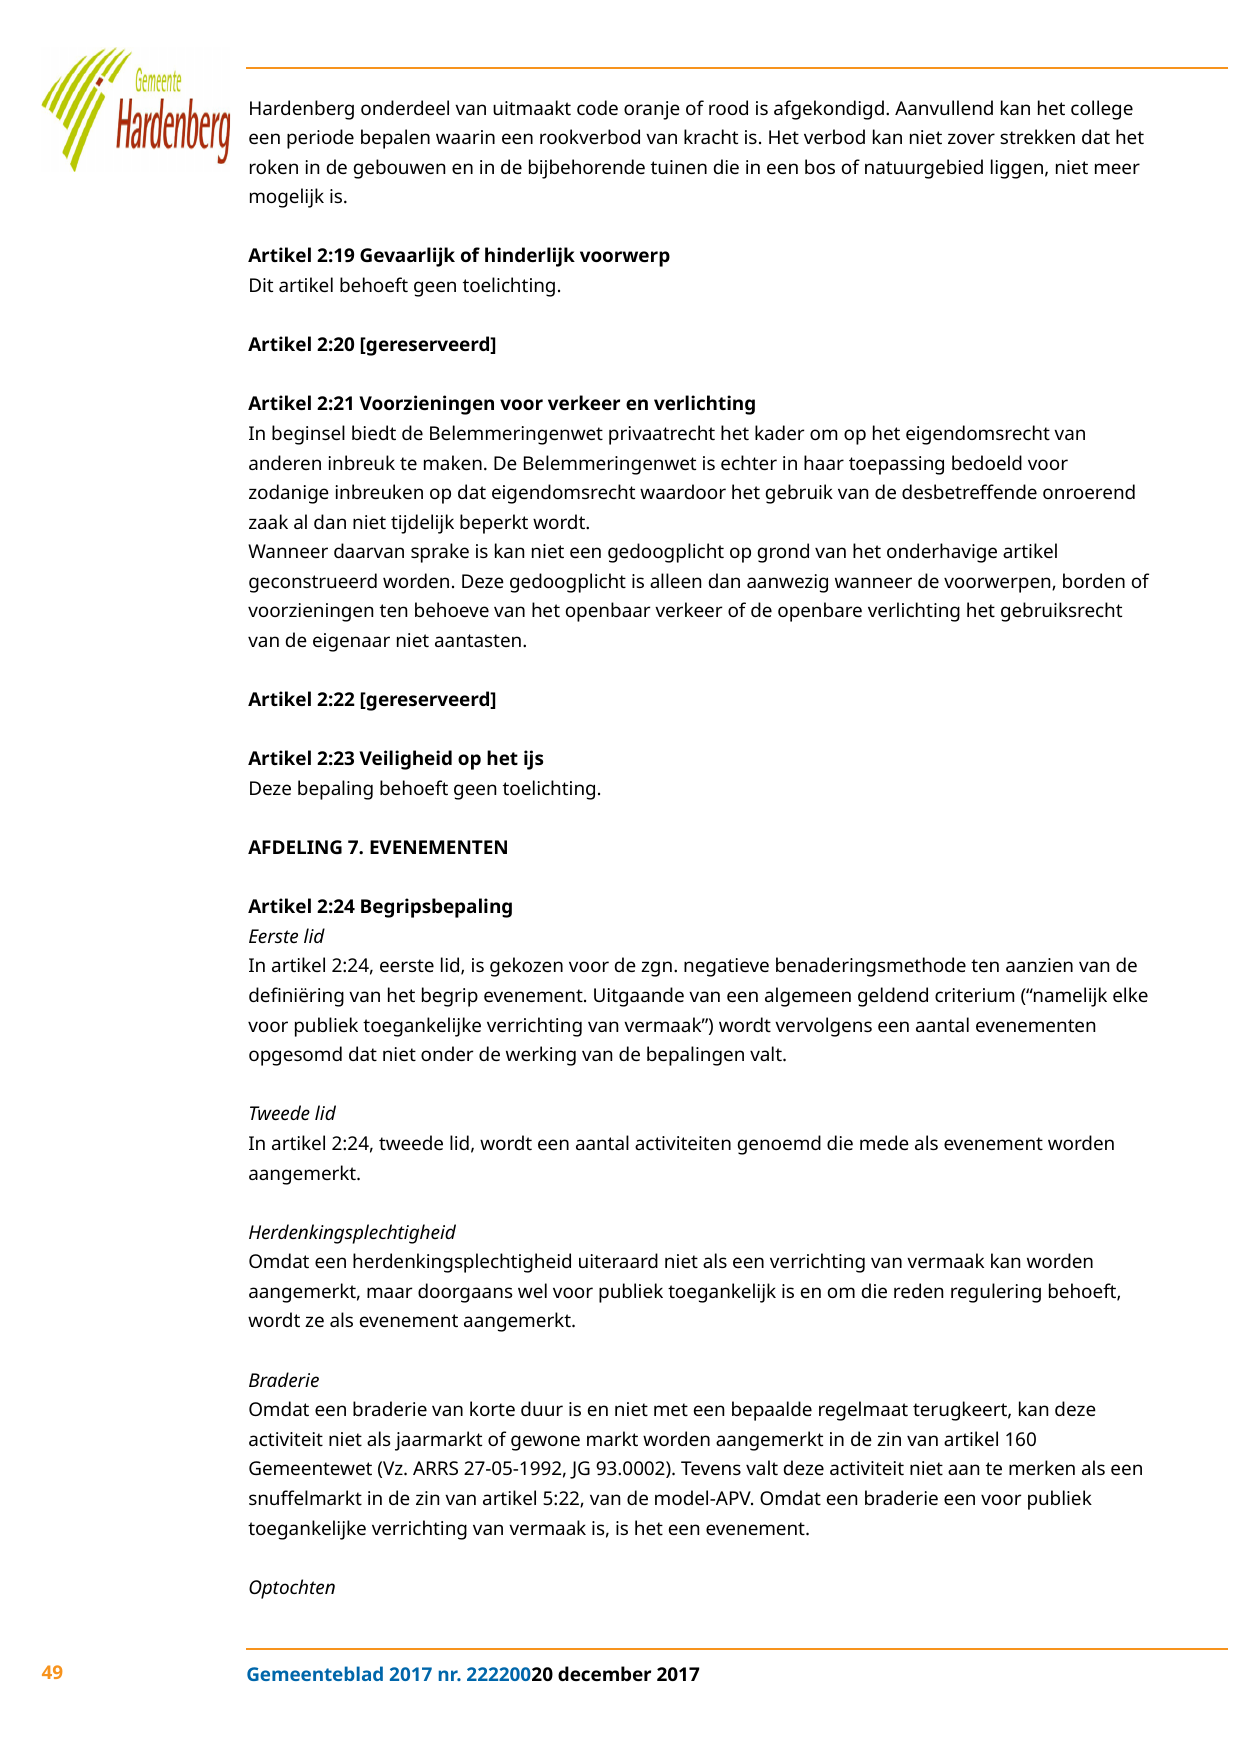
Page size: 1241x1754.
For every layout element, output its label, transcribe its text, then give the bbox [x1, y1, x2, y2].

text Omdat een braderie van korte duur is en niet met een bepaalde regelmaat terugkeert, kan deze activiteit niet als jaarmarkt of gewone markt worden aangemerkt in de zin van artikel 160 Gemeentewet (Vz. ARRS 27-05-1992, JG 93.0002). Tevens valt deze activiteit niet aan te merken als een snuffelmarkt in de zin van artikel 5:22, van de model-APV. Omdat een braderie een voor publiek toegankelijke verrichting van vermaak is, is het een evenement. [248, 1396, 1152, 1541]
text Dit artikel behoeft geen toelichting. [248, 272, 1152, 298]
text Deze bepaling behoeft geen toelichting. [248, 775, 1152, 801]
text Artikel 2:22 [gereserveerd] [248, 686, 1152, 712]
text Artikel 2:20 [gereserveerd] [248, 331, 1152, 357]
text Artikel 2:19 Gevaarlijk of hinderlijk voorwerp [248, 243, 1152, 268]
picture [41, 47, 231, 172]
text Optochten [248, 1574, 1152, 1600]
text Omdat een herdenkingsplechtigheid uiteraard niet als een verrichting van vermaak kan worden aangemerkt, maar doorgaans wel voor publiek toegankelijk is en om die reden regulering behoeft, wordt ze als evenement aangemerkt. [248, 1248, 1152, 1333]
text Tweede lid [248, 1101, 1152, 1126]
text Braderie [248, 1367, 1152, 1393]
text Hardenberg onderdeel van uitmaakt code oranje of rood is afgekondigd. Aanvullend kan het college een periode bepalen waarin een rookverbod van kracht is. Het verbod kan niet zover strekken dat het roken in de gebouwen en in de bijbehorende tuinen die in een bos of natuurgebied liggen, niet meer mogelijk is. [248, 95, 1152, 209]
text Artikel 2:24 Begripsbepaling [248, 893, 1152, 919]
text In artikel 2:24, tweede lid, wordt een aantal activiteiten genoemd die mede als evenement worden aangemerkt. [248, 1130, 1152, 1186]
text Wanneer daarvan sprake is kan niet een gedoogplicht op grond van het onderhavige artikel geconstrueerd worden. Deze gedoogplicht is alleen dan aanwezig wanneer de voorwerpen, borden of voorzieningen ten behoeve van het openbaar verkeer of de openbare verlichting het gebruiksrecht van de eigenaar niet aantasten. [248, 538, 1152, 653]
text Herdenkingsplechtigheid [248, 1219, 1152, 1245]
text In beginsel biedt de Belemmeringenwet privaatrecht het kader om op het eigendomsrecht van anderen inbreuk te maken. De Belemmeringenwet is echter in haar toepassing bedoeld voor zodanige inbreuken op dat eigendomsrecht waardoor het gebruik van de desbetreffende onroerend zaak al dan niet tijdelijk beperkt wordt. [248, 420, 1152, 535]
text AFDELING 7. EVENEMENTEN [248, 834, 1152, 860]
text Artikel 2:21 Voorzieningen voor verkeer en verlichting [248, 391, 1152, 416]
text Artikel 2:23 Veiligheid op het ijs [248, 746, 1152, 771]
text In artikel 2:24, eerste lid, is gekozen voor de zgn. negatieve benaderingsmethode ten aanzien van de definiëring van het begrip evenement. Uitgaande van een algemeen geldend criterium (“namelijk elke voor publiek toegankelijke verrichting van vermaak”) wordt vervolgens een aantal evenementen opgesomd dat niet onder de werking van de bepalingen valt. [248, 953, 1152, 1067]
text Eerste lid [248, 923, 1152, 949]
